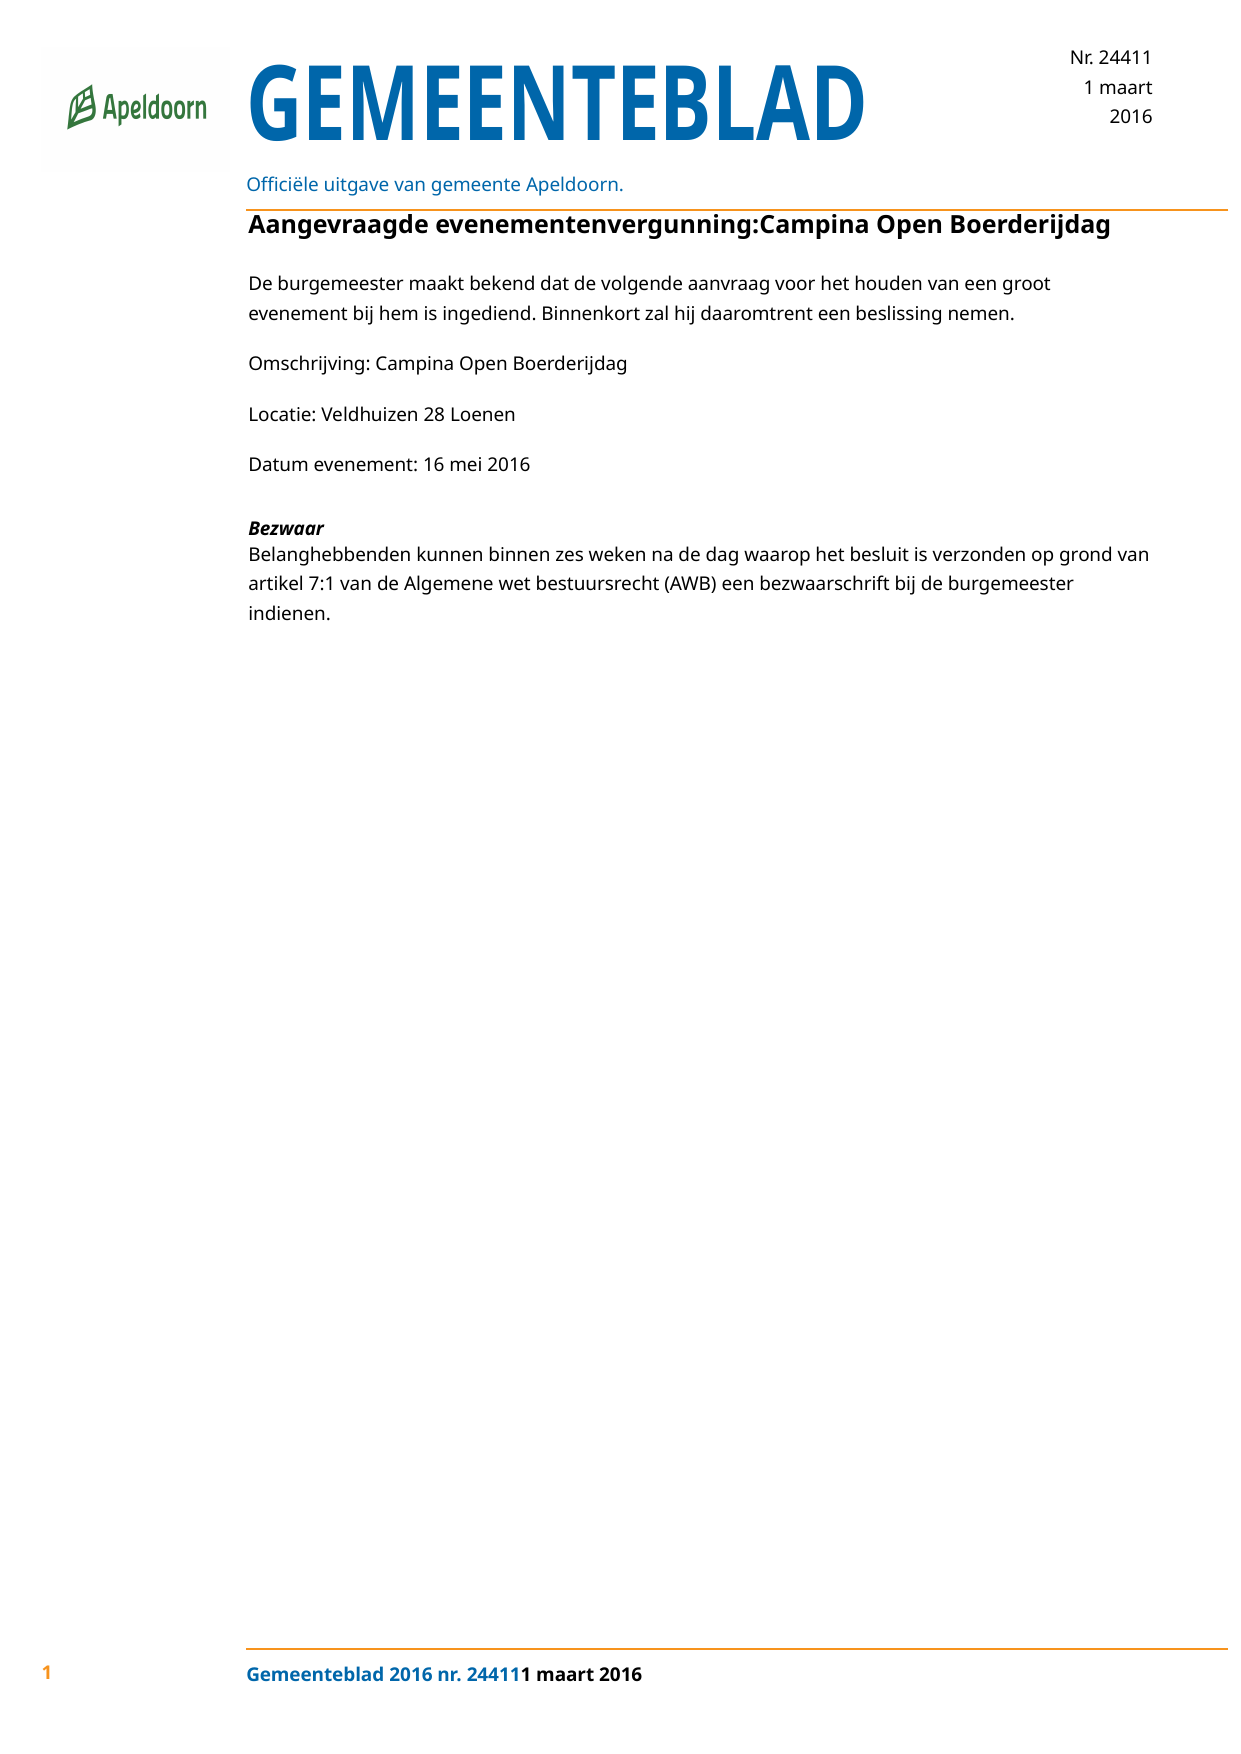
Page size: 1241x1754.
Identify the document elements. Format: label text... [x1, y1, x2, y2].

text Locatie: Veldhuizen 28 Loenen [248, 401, 1152, 426]
text Belanghebbenden kunnen binnen zes weken na de dag waarop het besluit is verzonden op grond van artikel 7:1 van de Algemene wet bestuursrecht (AWB) een bezwaarschrift bij de burgemeester indienen. [248, 541, 1152, 626]
text Aangevraagde evenementenvergunning:Campina Open Boerderijdag [248, 211, 1152, 241]
text Bezwaar [248, 515, 1152, 541]
text De burgemeester maakt bekend dat de volgende aanvraag voor het houden van een groot evenement bij hem is ingediend. Binnenkort zal hij daaromtrent een beslissing nemen. [248, 270, 1152, 326]
text Datum evenement: 16 mei 2016 [248, 451, 1152, 477]
picture [41, 47, 231, 172]
text Omschrijving: Campina Open Boerderijdag [248, 350, 1152, 376]
